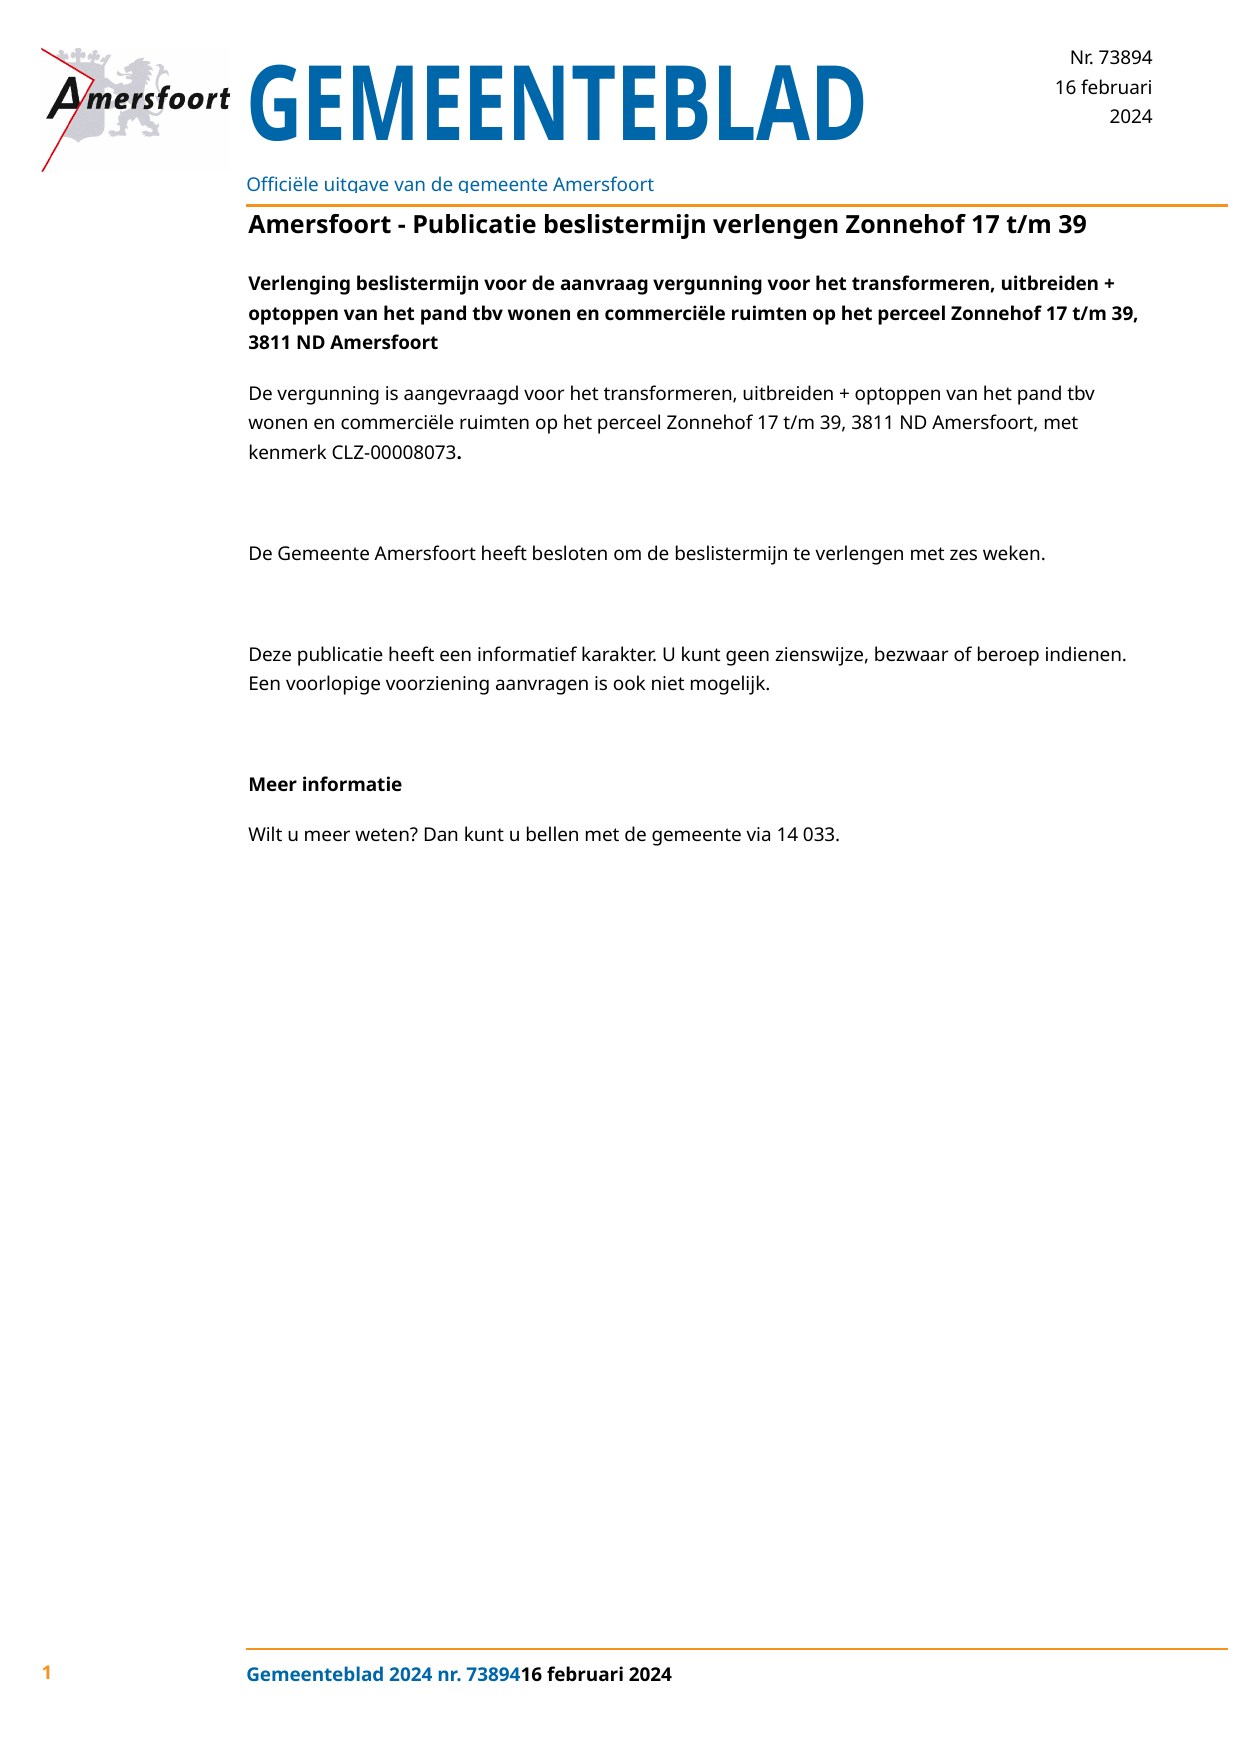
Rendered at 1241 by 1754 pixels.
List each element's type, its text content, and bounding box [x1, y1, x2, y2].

text Amersfoort - Publicatie beslistermijn verlengen Zonnehof 17 t/m 39 [248, 207, 1152, 241]
text Verlenging beslistermijn voor de aanvraag vergunning voor het transformeren, uitbreiden + optoppen van het pand tbv wonen en commerciële ruimten op het perceel Zonnehof 17 t/m 39, 3811 ND Amersfoort [248, 270, 1152, 355]
text Wilt u meer weten? Dan kunt u bellen met de gemeente via 14 033. [248, 822, 1152, 847]
picture [41, 47, 231, 172]
text De Gemeente Amersfoort heeft besloten om de beslistermijn te verlengen met zes weken. [248, 540, 1152, 566]
text Deze publicatie heeft een informatief karakter. U kunt geen zienswijze, bezwaar of beroep indienen. Een voorlopige voorziening aanvragen is ook niet mogelijk. [248, 641, 1152, 696]
text De vergunning is aangevraagd voor het transformeren, uitbreiden + optoppen van het pand tbv wonen en commerciële ruimten op het perceel Zonnehof 17 t/m 39, 3811 ND Amersfoort, met kenmerk CLZ-00008073. [248, 380, 1152, 465]
text Meer informatie [248, 771, 1152, 797]
